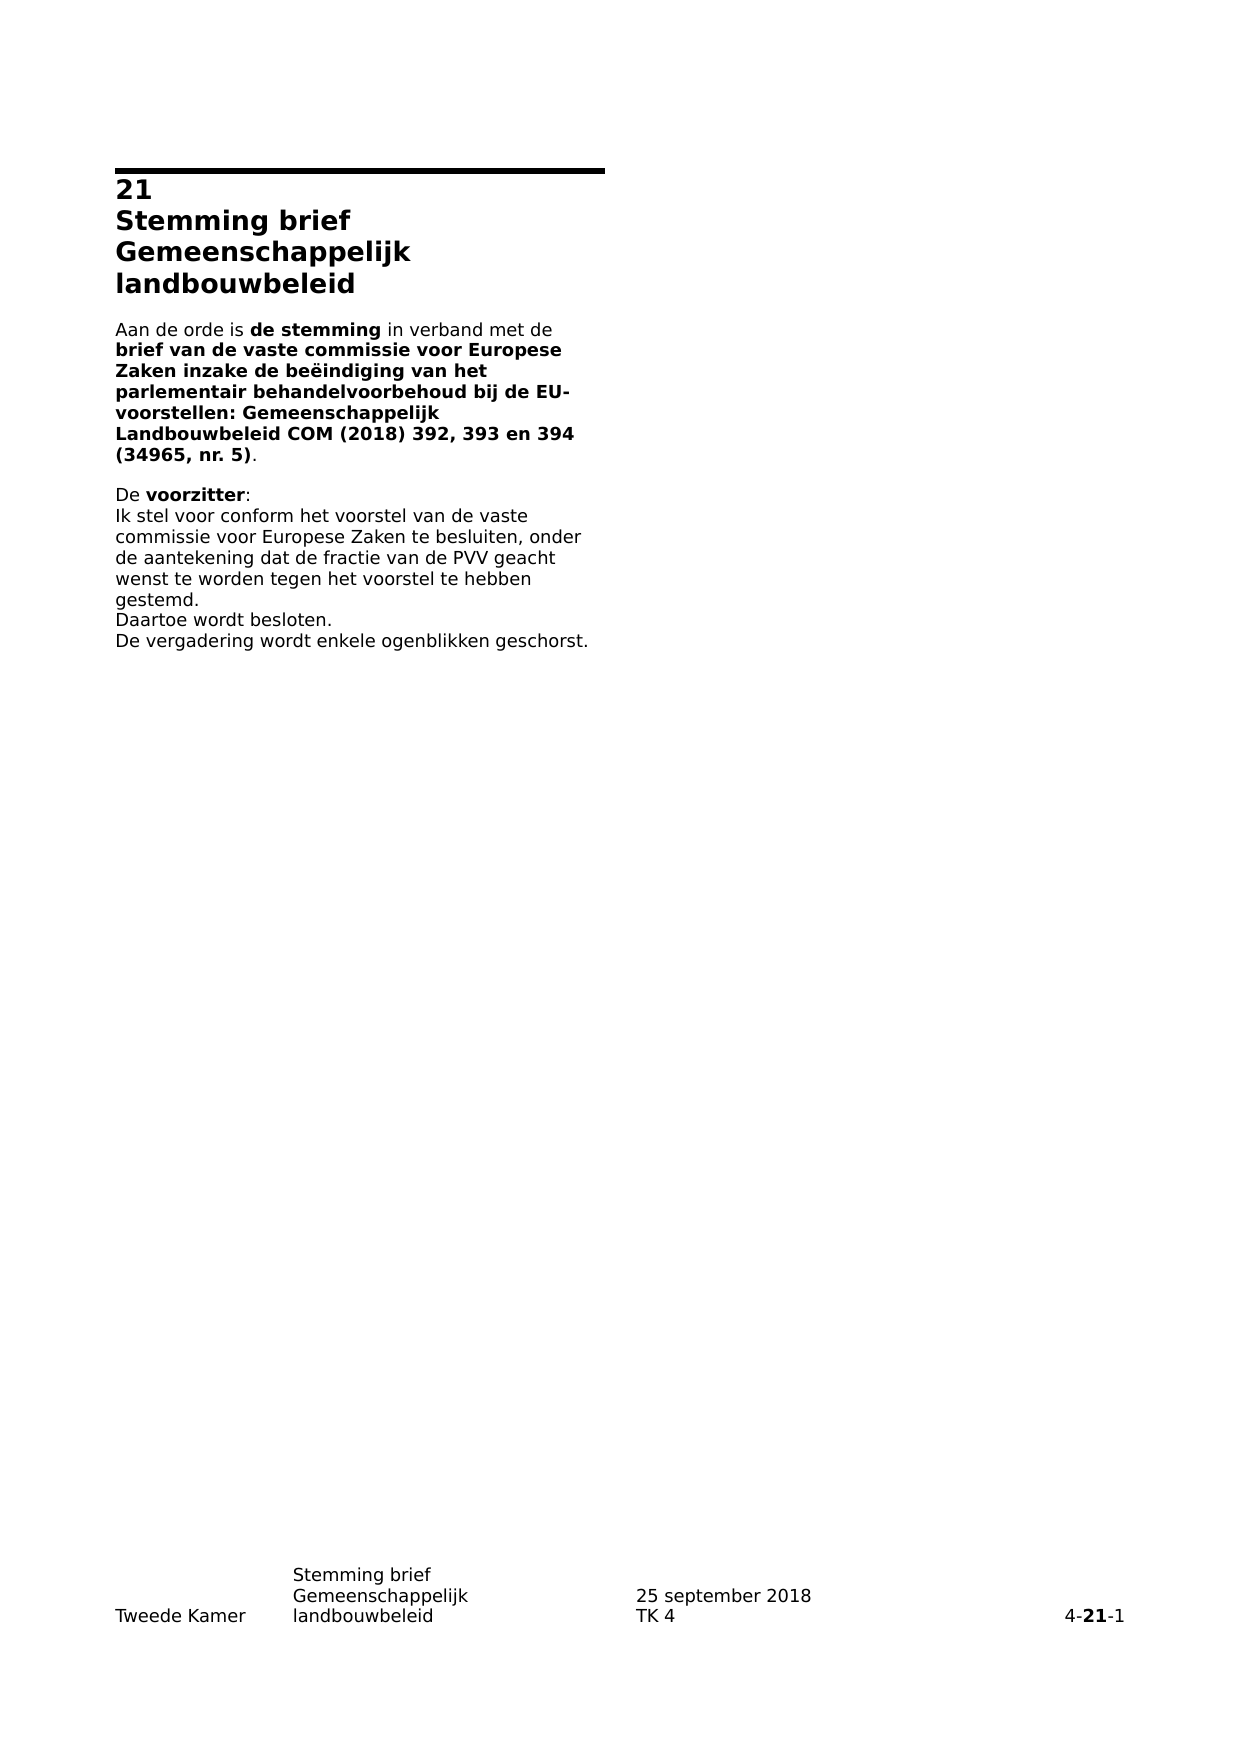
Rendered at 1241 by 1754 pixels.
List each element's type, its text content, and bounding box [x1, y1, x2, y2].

text De vergadering wordt enkele ogenblikken geschorst. [115, 631, 605, 652]
text Ik stel voor conform het voorstel van de vaste commissie voor Europese Zaken te besluiten, onder de aantekening dat de fractie van de PVV geacht wenst te worden tegen het voorstel te hebben gestemd. [115, 506, 605, 610]
text Aan de orde is de stemming in verband met de brief van de vaste commissie voor Europese Zaken inzake de beëindiging van het parlementair behandelvoorbehoud bij de EU-voorstellen: Gemeenschappelijk Landbouwbeleid COM (2018) 392, 393 en 394 (34965, nr. 5). [115, 319, 605, 465]
title 21 Stemming brief Gemeenschappelijk landbouwbeleid [115, 174, 605, 299]
text Daartoe wordt besloten. [115, 610, 605, 631]
text De voorzitter: [115, 485, 605, 506]
